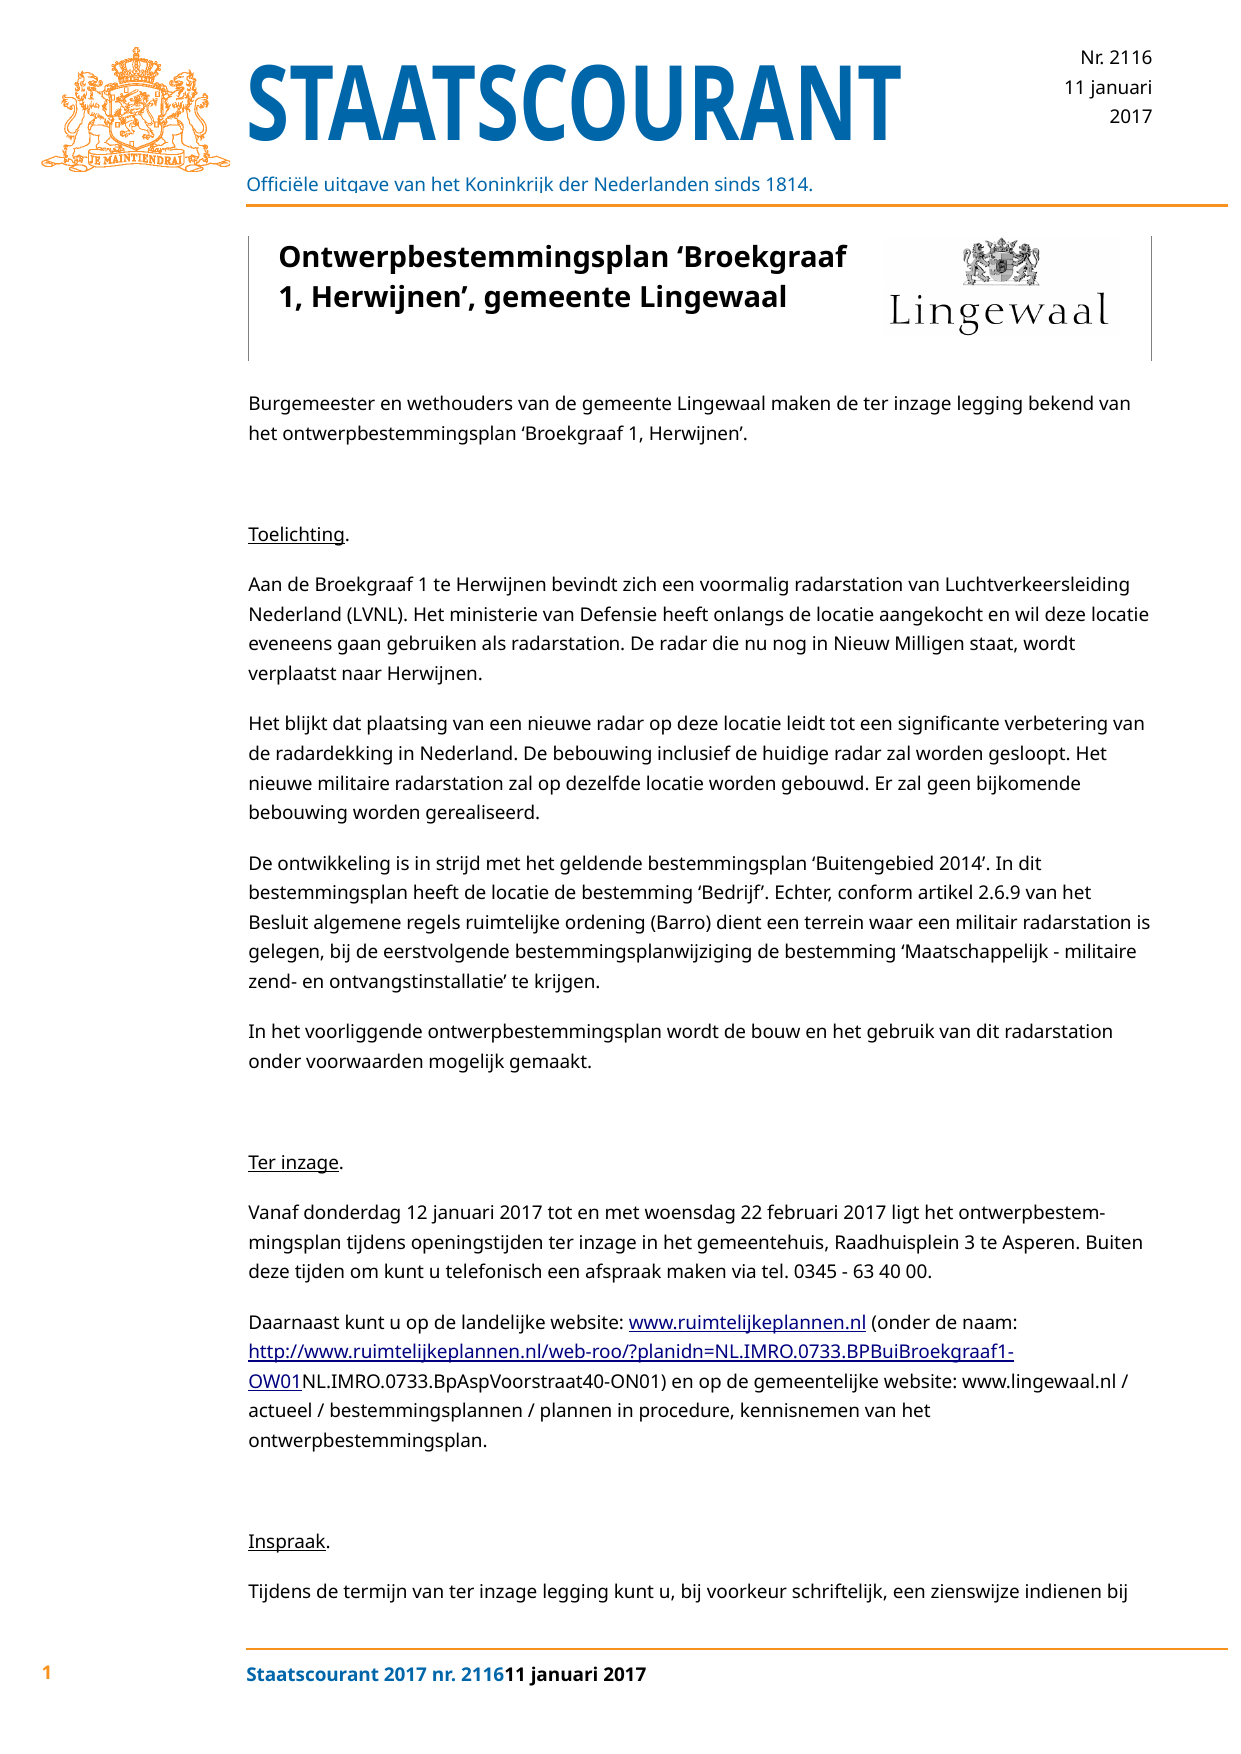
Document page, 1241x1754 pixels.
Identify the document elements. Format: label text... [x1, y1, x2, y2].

table_header [850, 236, 1151, 361]
text In het voorliggende ontwerpbestemmingsplan wordt de bouw en het gebruik van dit radarstation onder voorwaarden mogelijk gemaakt. [248, 1018, 1152, 1074]
text Tijdens de termijn van ter inzage legging kunt u, bij voorkeur schriftelijk, een zienswijze indienen bij [248, 1578, 1152, 1604]
table_header Ontwerpbestemmingsplan ‘Broekgraaf 1, Herwijnen’, gemeente Lingewaal [249, 236, 850, 361]
text Toelichting. [248, 521, 1152, 547]
text Aan de Broekgraaf 1 te Herwijnen bevindt zich een voormalig radarstation van Luchtverkeersleiding Nederland (LVNL). Het ministerie van Defensie heeft onlangs de locatie aangekocht en wil deze locatie eveneens gaan gebruiken als radarstation. De radar die nu nog in Nieuw Milligen staat, wordt verplaatst naar Herwijnen. [248, 571, 1152, 686]
picture [882, 236, 1119, 336]
text Ter inzage. [248, 1149, 1152, 1175]
text Burgemeester en wethouders van de gemeente Lingewaal maken de ter inzage legging bekend van het ontwerpbestemmingsplan ‘Broekgraaf 1, Herwijnen’. [248, 391, 1152, 446]
text Het blijkt dat plaatsing van een nieuwe radar op deze locatie leidt tot een significante verbetering van de radardekking in Nederland. De bebouwing inclusief de huidige radar zal worden gesloopt. Het nieuwe militaire radarstation zal op dezelfde locatie worden gebouwd. Er zal geen bijkomende bebouwing worden gerealiseerd. [248, 711, 1152, 825]
text Inspraak. [248, 1528, 1152, 1554]
text Vanaf donderdag 12 januari 2017 tot en met woensdag 22 februari 2017 ligt het ontwerpbestem-mingsplan tijdens openingstijden ter inzage in het gemeentehuis, Raadhuisplein 3 te Asperen. Buiten deze tijden om kunt u telefonisch een afspraak maken via tel. 0345 - 63 40 00. [248, 1199, 1152, 1284]
text De ontwikkeling is in strijd met het geldende bestemmingsplan ‘Buitengebied 2014’. In dit bestemmingsplan heeft de locatie de bestemming ‘Bedrijf’. Echter, conform artikel 2.6.9 van het Besluit algemene regels ruimtelijke ordening (Barro) dient een terrein waar een militair radarstation is gelegen, bij de eerstvolgende bestemmingsplanwijziging de bestemming ‘Maatschappelijk - militaire zend- en ontvangstinstallatie’ te krijgen. [248, 850, 1152, 994]
text Daarnaast kunt u op de landelijke website: www.ruimtelijkeplannen.nl (onder de naam: http://www.ruimtelijkeplannen.nl/web-roo/?planidn=NL.IMRO.0733.BPBuiBroekgraaf1-OW01NL.IMRO.0733.BpAspVoorstraat40-ON01) en op de gemeentelijke website: www.lingewaal.nl / actueel / bestemmingsplannen / plannen in procedure, kennisnemen van het ontwerpbestemmingsplan. [248, 1309, 1152, 1453]
picture [41, 47, 231, 172]
